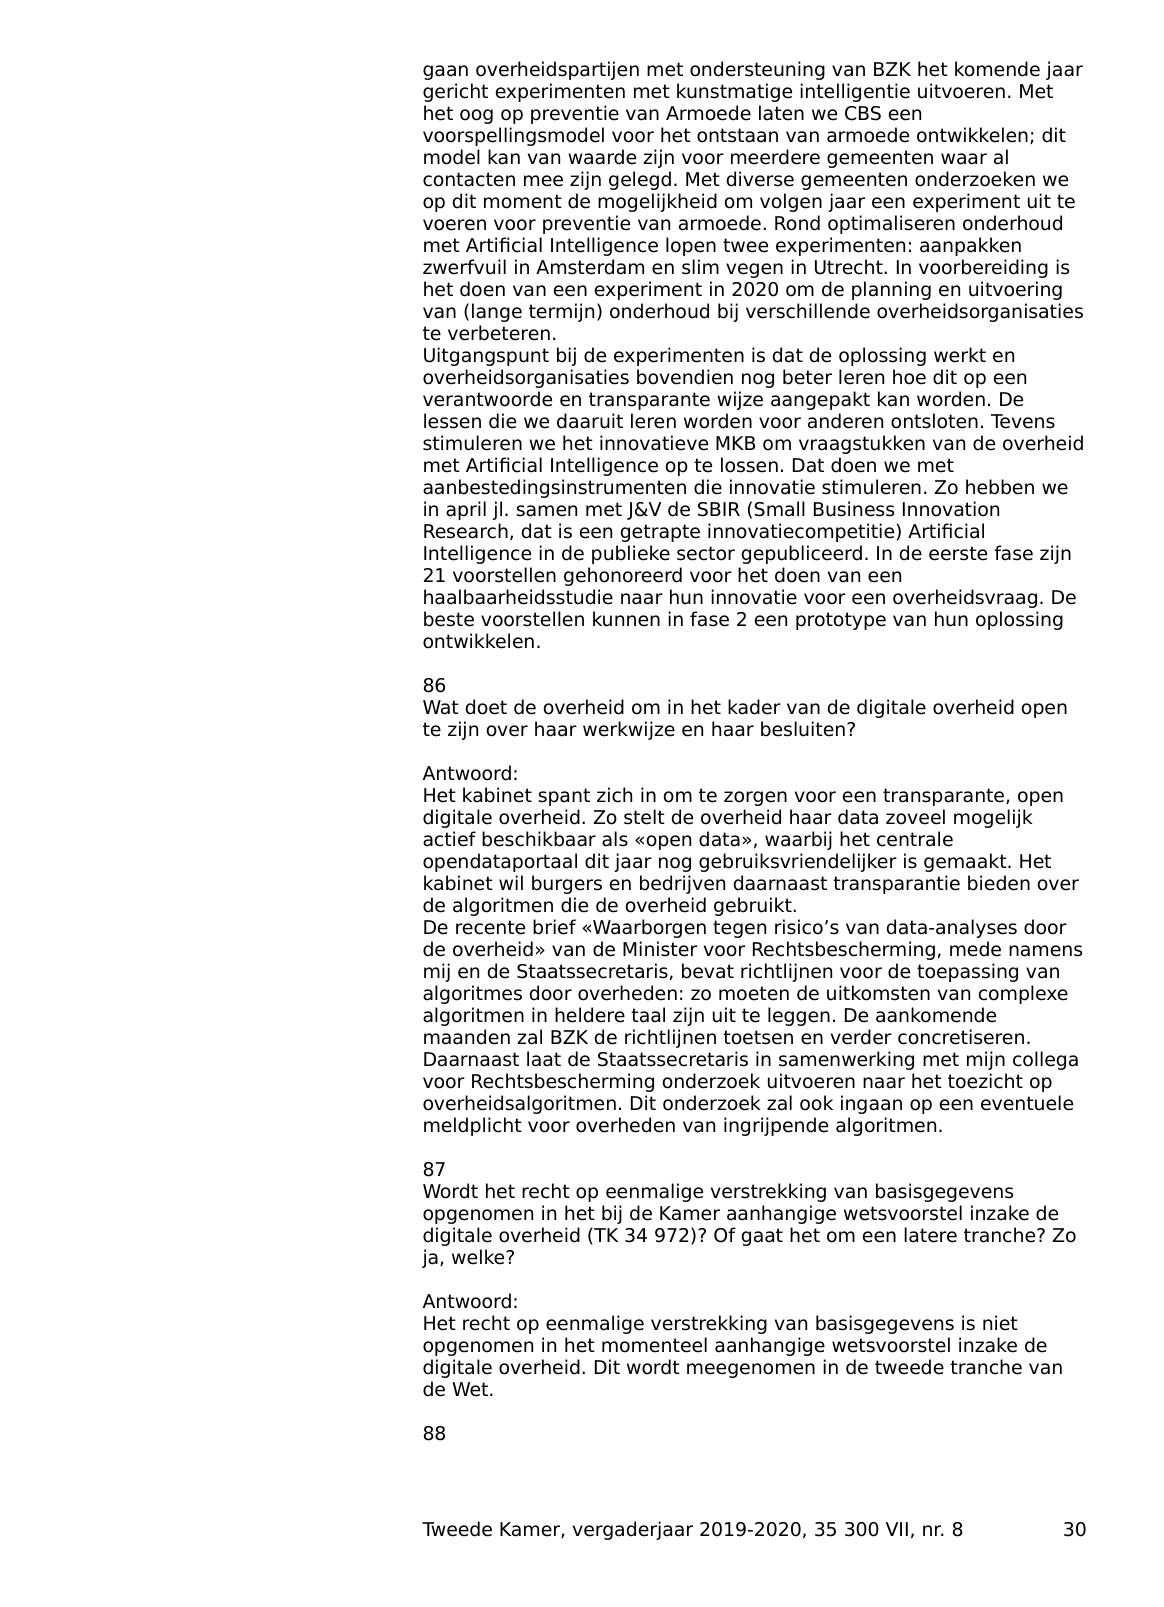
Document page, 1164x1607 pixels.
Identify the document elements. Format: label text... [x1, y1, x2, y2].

text Uitgangspunt bij de experimenten is dat de oplossing werkt en overheidsorganisaties bovendien nog beter leren hoe dit op een verantwoorde en transparante wijze aangepakt kan worden. De lessen die we daaruit leren worden voor anderen ontsloten. Tevens stimuleren we het innovatieve MKB om vraagstukken van de overheid met Artificial Intelligence op te lossen. Dat doen we met aanbestedingsinstrumenten die innovatie stimuleren. Zo hebben we in april jl. samen met J&V de SBIR (Small Business Innovation Research, dat is een getrapte innovatiecompetitie) Artificial Intelligence in de publieke sector gepubliceerd. In de eerste fase zijn 21 voorstellen gehonoreerd voor het doen van een haalbaarheidsstudie naar hun innovatie voor een overheidsvraag. De beste voorstellen kunnen in fase 2 een prototype van hun oplossing ontwikkelen. [422, 345, 1087, 652]
text gaan overheidspartijen met ondersteuning van BZK het komende jaar gericht experimenten met kunstmatige intelligentie uitvoeren. Met het oog op preventie van Armoede laten we CBS een voorspellingsmodel voor het ontstaan van armoede ontwikkelen; dit model kan van waarde zijn voor meerdere gemeenten waar al contacten mee zijn gelegd. Met diverse gemeenten onderzoeken we op dit moment de mogelijkheid om volgen jaar een experiment uit te voeren voor preventie van armoede. Rond optimaliseren onderhoud met Artificial Intelligence lopen twee experimenten: aanpakken zwerfvuil in Amsterdam en slim vegen in Utrecht. In voorbereiding is het doen van een experiment in 2020 om de planning en uitvoering van (lange termijn) onderhoud bij verschillende overheidsorganisaties te verbeteren. [422, 59, 1087, 345]
text Daarnaast laat de Staatssecretaris in samenwerking met mijn collega voor Rechtsbescherming onderzoek uitvoeren naar het toezicht op overheidsalgoritmen. Dit onderzoek zal ook ingaan op een eventuele meldplicht voor overheden van ingrijpende algoritmen. [422, 1048, 1087, 1136]
text 86 [422, 675, 1087, 697]
text De recente brief «Waarborgen tegen risico’s van data-analyses door de overheid» van de Minister voor Rechtsbescherming, mede namens mij en de Staatssecretaris, bevat richtlijnen voor de toepassing van algoritmes door overheden: zo moeten de uitkomsten van complexe algoritmen in heldere taal zijn uit te leggen. De aankomende maanden zal BZK de richtlijnen toetsen en verder concretiseren. [422, 917, 1087, 1048]
text 87 [422, 1159, 1087, 1181]
text Wordt het recht op eenmalige verstrekking van basisgegevens opgenomen in het bij de Kamer aanhangige wetsvoorstel inzake de digitale overheid (TK 34 972)? Of gaat het om een latere tranche? Zo ja, welke? [422, 1181, 1087, 1268]
text Het kabinet spant zich in om te zorgen voor een transparante, open digitale overheid. Zo stelt de overheid haar data zoveel mogelijk actief beschikbaar als «open data», waarbij het centrale opendataportaal dit jaar nog gebruiksvriendelijker is gemaakt. Het kabinet wil burgers en bedrijven daarnaast transparantie bieden over de algoritmen die de overheid gebruikt. [422, 785, 1087, 917]
text Antwoord: [422, 763, 1087, 785]
text Het recht op eenmalige verstrekking van basisgegevens is niet opgenomen in het momenteel aanhangige wetsvoorstel inzake de digitale overheid. Dit wordt meegenomen in de tweede tranche van de Wet. [422, 1313, 1087, 1401]
text Wat doet de overheid om in het kader van de digitale overheid open te zijn over haar werkwijze en haar besluiten? [422, 697, 1087, 741]
text Antwoord: [422, 1291, 1087, 1313]
text 88 [422, 1423, 1087, 1445]
